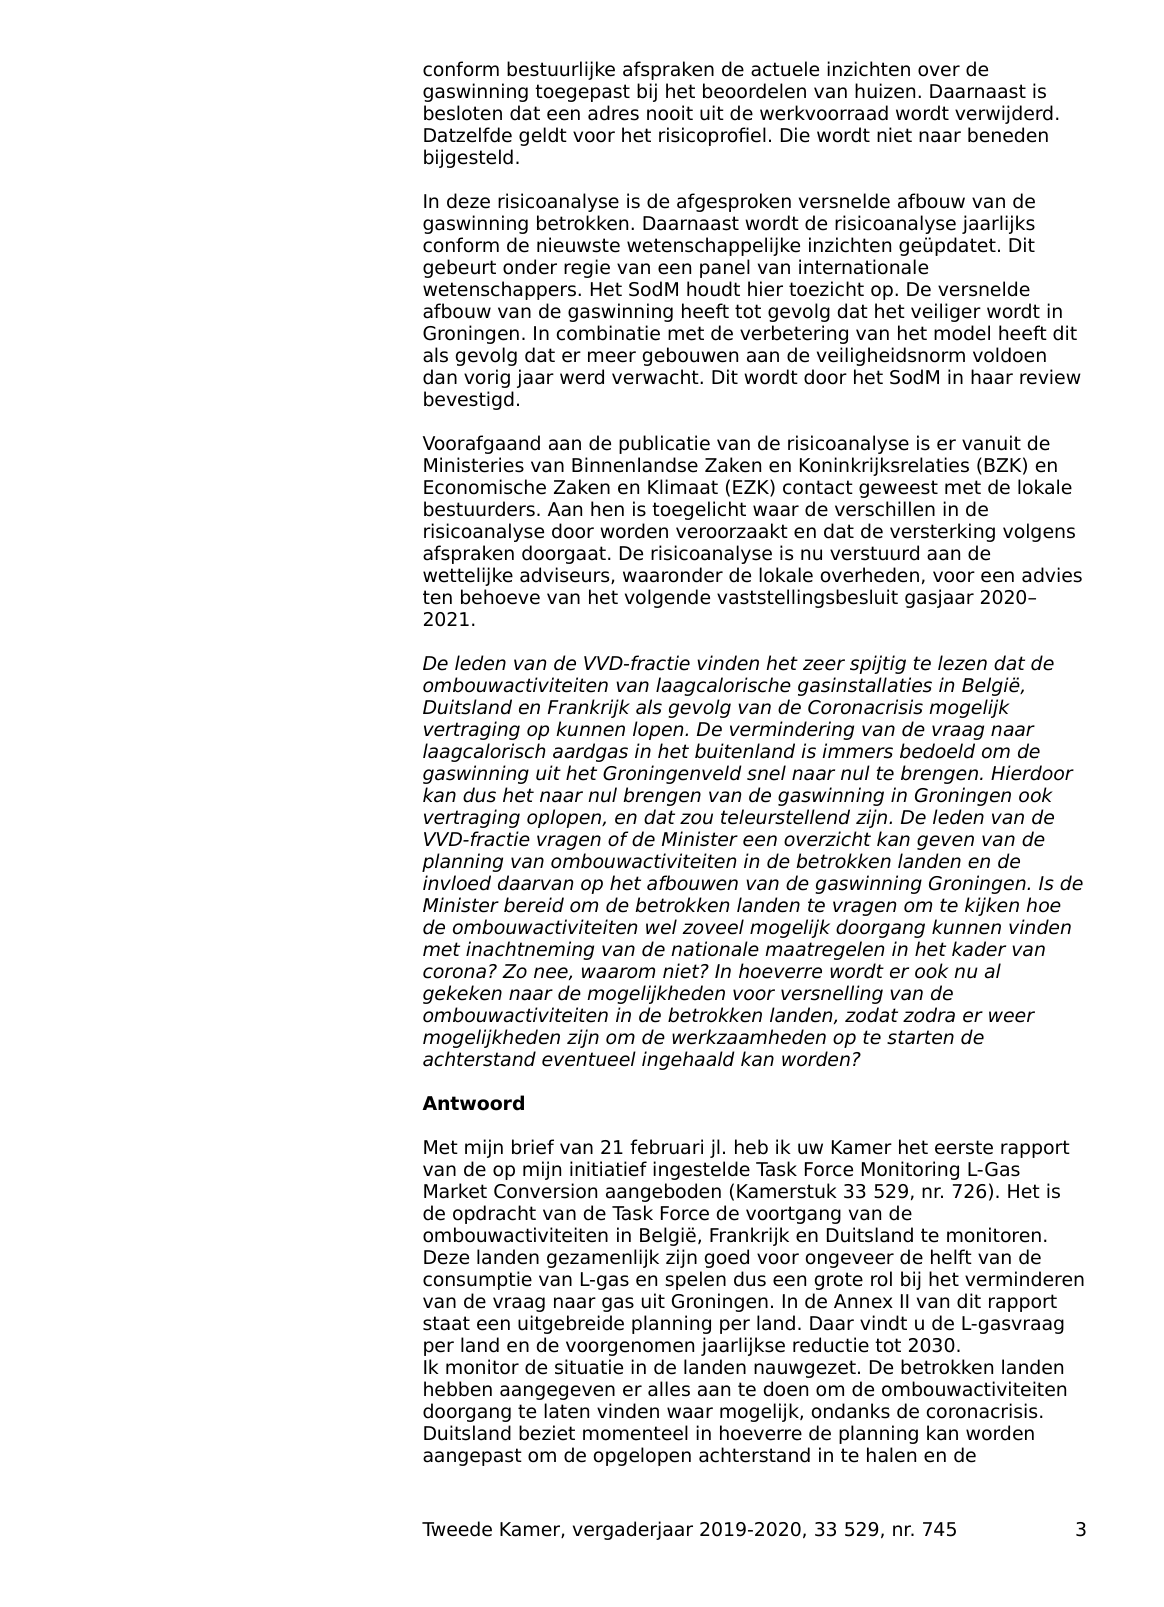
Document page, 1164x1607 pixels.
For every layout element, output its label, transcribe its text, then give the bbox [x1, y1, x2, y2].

text Voorafgaand aan de publicatie van de risicoanalyse is er vanuit de Ministeries van Binnenlandse Zaken en Koninkrijksrelaties (BZK) en Economische Zaken en Klimaat (EZK) contact geweest met de lokale bestuurders. Aan hen is toegelicht waar de verschillen in de risicoanalyse door worden veroorzaakt en dat de versterking volgens afspraken doorgaat. De risicoanalyse is nu verstuurd aan de wettelijke adviseurs, waaronder de lokale overheden, voor een advies ten behoeve van het volgende vaststellingsbesluit gasjaar 2020–2021. [422, 433, 1087, 631]
subtitle Antwoord [422, 1093, 1087, 1115]
text De leden van de VVD-fractie vinden het zeer spijtig te lezen dat de ombouwactiviteiten van laagcalorische gasinstallaties in België, Duitsland en Frankrijk als gevolg van de Coronacrisis mogelijk vertraging op kunnen lopen. De vermindering van de vraag naar laagcalorisch aardgas in het buitenland is immers bedoeld om de gaswinning uit het Groningenveld snel naar nul te brengen. Hierdoor kan dus het naar nul brengen van de gaswinning in Groningen ook vertraging oplopen, en dat zou teleurstellend zijn. De leden van de VVD-fractie vragen of de Minister een overzicht kan geven van de planning van ombouwactiviteiten in de betrokken landen en de invloed daarvan op het afbouwen van de gaswinning Groningen. Is de Minister bereid om de betrokken landen te vragen om te kijken hoe de ombouwactiviteiten wel zoveel mogelijk doorgang kunnen vinden met inachtneming van de nationale maatregelen in het kader van corona? Zo nee, waarom niet? In hoeverre wordt er ook nu al gekeken naar de mogelijkheden voor versnelling van de ombouwactiviteiten in de betrokken landen, zodat zodra er weer mogelijkheden zijn om de werkzaamheden op te starten de achterstand eventueel ingehaald kan worden? [422, 653, 1087, 1071]
text Ik monitor de situatie in de landen nauwgezet. De betrokken landen hebben aangegeven er alles aan te doen om de ombouwactiviteiten doorgang te laten vinden waar mogelijk, ondanks de coronacrisis. Duitsland beziet momenteel in hoeverre de planning kan worden aangepast om de opgelopen achterstand in te halen en de [422, 1357, 1087, 1467]
text In deze risicoanalyse is de afgesproken versnelde afbouw van de gaswinning betrokken. Daarnaast wordt de risicoanalyse jaarlijks conform de nieuwste wetenschappelijke inzichten geüpdatet. Dit gebeurt onder regie van een panel van internationale wetenschappers. Het SodM houdt hier toezicht op. De versnelde afbouw van de gaswinning heeft tot gevolg dat het veiliger wordt in Groningen. In combinatie met de verbetering van het model heeft dit als gevolg dat er meer gebouwen aan de veiligheidsnorm voldoen dan vorig jaar werd verwacht. Dit wordt door het SodM in haar review bevestigd. [422, 191, 1087, 411]
text conform bestuurlijke afspraken de actuele inzichten over de gaswinning toegepast bij het beoordelen van huizen. Daarnaast is besloten dat een adres nooit uit de werkvoorraad wordt verwijderd. Datzelfde geldt voor het risicoprofiel. Die wordt niet naar beneden bijgesteld. [422, 59, 1087, 169]
text Met mijn brief van 21 februari jl. heb ik uw Kamer het eerste rapport van de op mijn initiatief ingestelde Task Force Monitoring L-Gas Market Conversion aangeboden (Kamerstuk 33 529, nr. 726). Het is de opdracht van de Task Force de voortgang van de ombouwactiviteiten in België, Frankrijk en Duitsland te monitoren. Deze landen gezamenlijk zijn goed voor ongeveer de helft van de consumptie van L-gas en spelen dus een grote rol bij het verminderen van de vraag naar gas uit Groningen. In de Annex II van dit rapport staat een uitgebreide planning per land. Daar vindt u de L-gasvraag per land en de voorgenomen jaarlijkse reductie tot 2030. [422, 1137, 1087, 1357]
